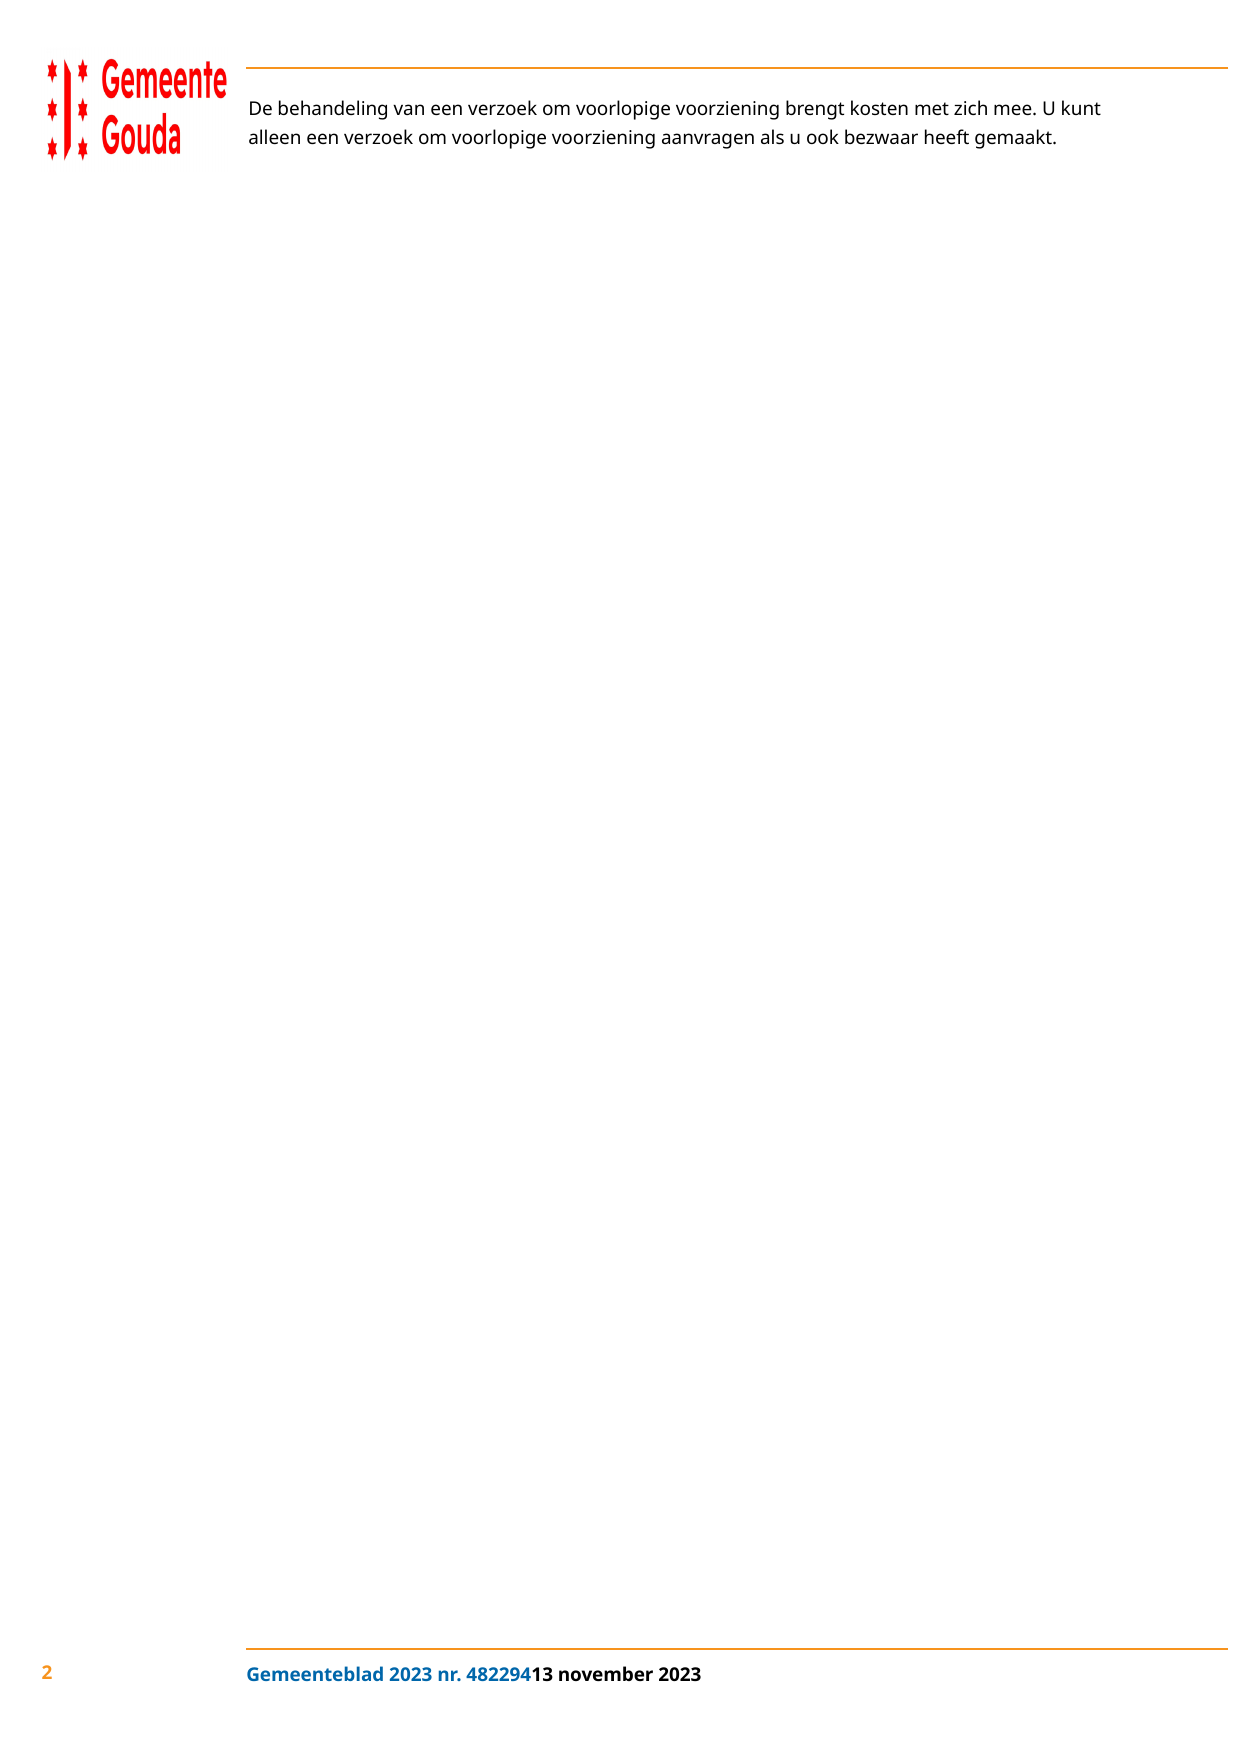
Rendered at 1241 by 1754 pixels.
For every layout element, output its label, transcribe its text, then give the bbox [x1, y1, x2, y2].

picture [41, 47, 231, 172]
text De behandeling van een verzoek om voorlopige voorziening brengt kosten met zich mee. U kunt alleen een verzoek om voorlopige voorziening aanvragen als u ook bezwaar heeft gemaakt. [248, 95, 1152, 150]
